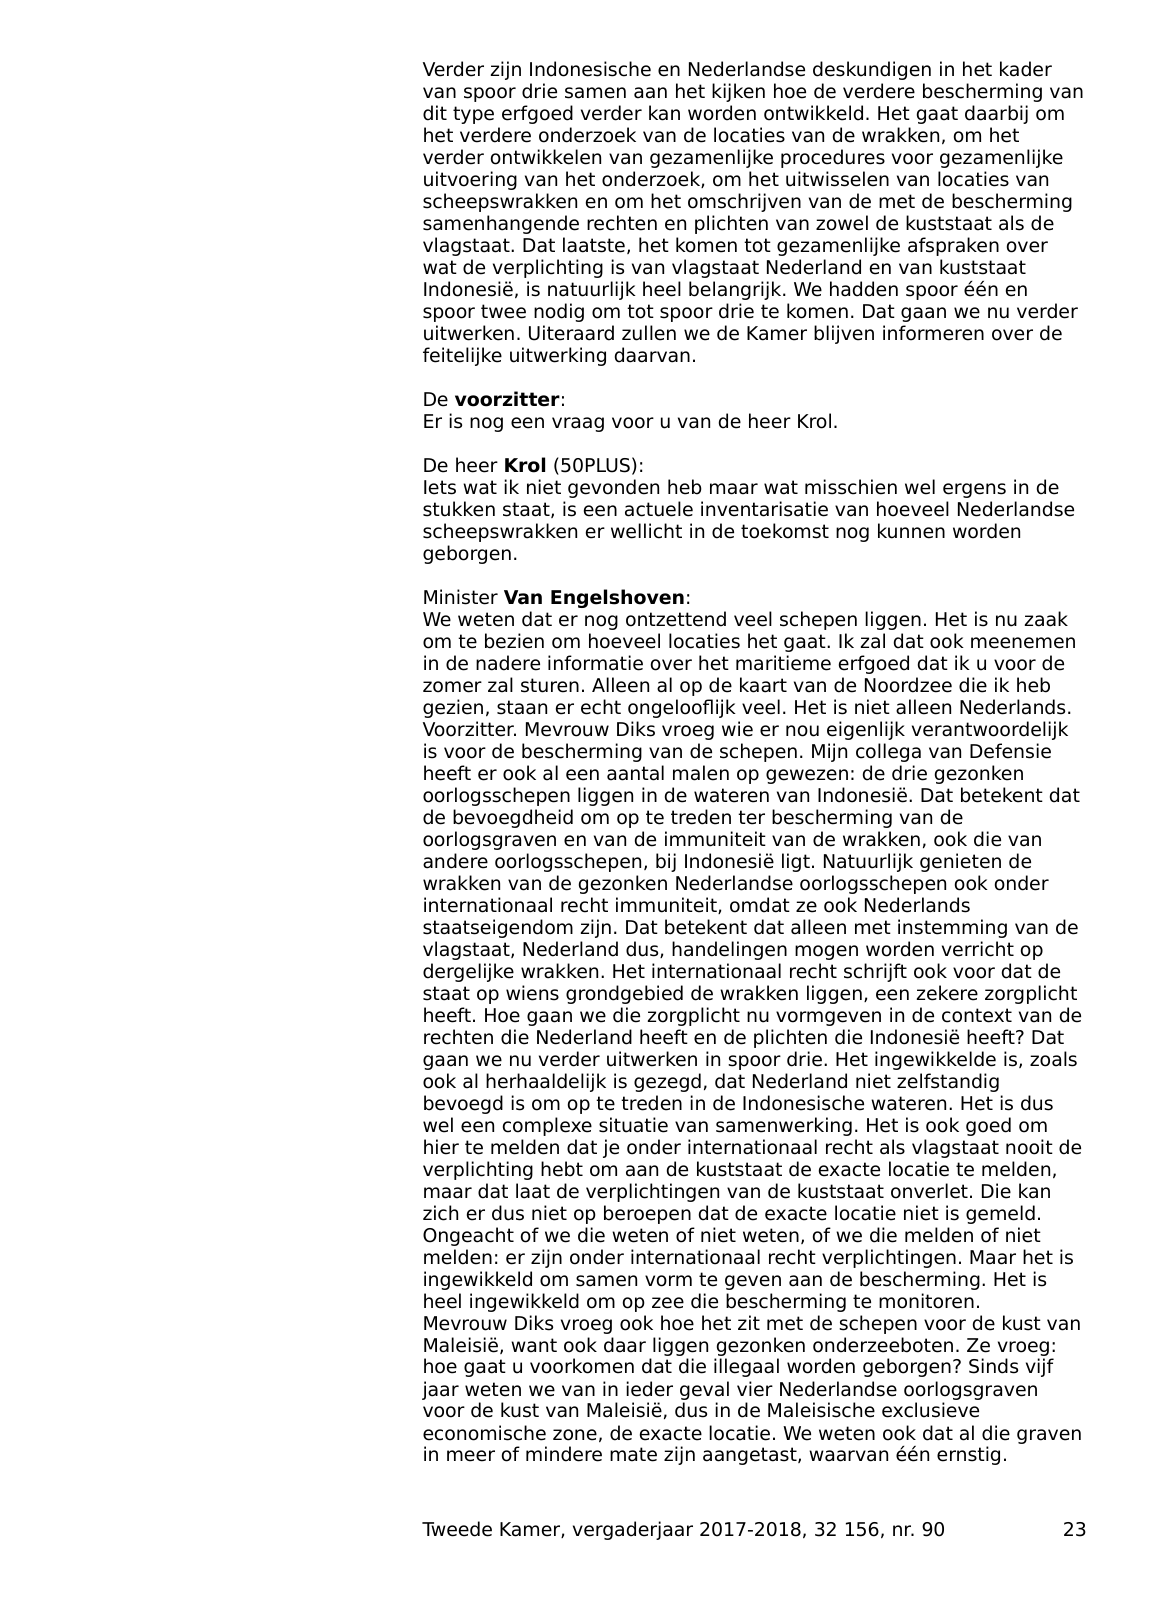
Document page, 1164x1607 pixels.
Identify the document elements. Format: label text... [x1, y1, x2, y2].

text De heer Krol (50PLUS): [422, 455, 1087, 477]
text Voorzitter. Mevrouw Diks vroeg wie er nou eigenlijk verantwoordelijk is voor de bescherming van de schepen. Mijn collega van Defensie heeft er ook al een aantal malen op gewezen: de drie gezonken oorlogsschepen liggen in de wateren van Indonesië. Dat betekent dat de bevoegdheid om op te treden ter bescherming van de oorlogsgraven en van de immuniteit van de wrakken, ook die van andere oorlogsschepen, bij Indonesië ligt. Natuurlijk genieten de wrakken van de gezonken Nederlandse oorlogsschepen ook onder internationaal recht immuniteit, omdat ze ook Nederlands staatseigendom zijn. Dat betekent dat alleen met instemming van de vlagstaat, Nederland dus, handelingen mogen worden verricht op dergelijke wrakken. Het internationaal recht schrijft ook voor dat de staat op wiens grondgebied de wrakken liggen, een zekere zorgplicht heeft. Hoe gaan we die zorgplicht nu vormgeven in de context van de rechten die Nederland heeft en de plichten die Indonesië heeft? Dat gaan we nu verder uitwerken in spoor drie. Het ingewikkelde is, zoals ook al herhaaldelijk is gezegd, dat Nederland niet zelfstandig bevoegd is om op te treden in de Indonesische wateren. Het is dus wel een complexe situatie van samenwerking. Het is ook goed om hier te melden dat je onder internationaal recht als vlagstaat nooit de verplichting hebt om aan de kuststaat de exacte locatie te melden, maar dat laat de verplichtingen van de kuststaat onverlet. Die kan zich er dus niet op beroepen dat de exacte locatie niet is gemeld. Ongeacht of we die weten of niet weten, of we die melden of niet melden: er zijn onder internationaal recht verplichtingen. Maar het is ingewikkeld om samen vorm te geven aan de bescherming. Het is heel ingewikkeld om op zee die bescherming te monitoren. [422, 719, 1087, 1312]
text Verder zijn Indonesische en Nederlandse deskundigen in het kader van spoor drie samen aan het kijken hoe de verdere bescherming van dit type erfgoed verder kan worden ontwikkeld. Het gaat daarbij om het verdere onderzoek van de locaties van de wrakken, om het verder ontwikkelen van gezamenlijke procedures voor gezamenlijke uitvoering van het onderzoek, om het uitwisselen van locaties van scheepswrakken en om het omschrijven van de met de bescherming samenhangende rechten en plichten van zowel de kuststaat als de vlagstaat. Dat laatste, het komen tot gezamenlijke afspraken over wat de verplichting is van vlagstaat Nederland en van kuststaat Indonesië, is natuurlijk heel belangrijk. We hadden spoor één en spoor twee nodig om tot spoor drie te komen. Dat gaan we nu verder uitwerken. Uiteraard zullen we de Kamer blijven informeren over de feitelijke uitwerking daarvan. [422, 59, 1087, 367]
text Mevrouw Diks vroeg ook hoe het zit met de schepen voor de kust van Maleisië, want ook daar liggen gezonken onderzeeboten. Ze vroeg: hoe gaat u voorkomen dat die illegaal worden geborgen? Sinds vijf jaar weten we van in ieder geval vier Nederlandse oorlogsgraven voor de kust van Maleisië, dus in de Maleisische exclusieve economische zone, de exacte locatie. We weten ook dat al die graven in meer of mindere mate zijn aangetast, waarvan één ernstig. [422, 1312, 1087, 1466]
text We weten dat er nog ontzettend veel schepen liggen. Het is nu zaak om te bezien om hoeveel locaties het gaat. Ik zal dat ook meenemen in de nadere informatie over het maritieme erfgoed dat ik u voor de zomer zal sturen. Alleen al op de kaart van de Noordzee die ik heb gezien, staan er echt ongelooflijk veel. Het is niet alleen Nederlands. [422, 609, 1087, 719]
text Iets wat ik niet gevonden heb maar wat misschien wel ergens in de stukken staat, is een actuele inventarisatie van hoeveel Nederlandse scheepswrakken er wellicht in de toekomst nog kunnen worden geborgen. [422, 477, 1087, 565]
text Minister Van Engelshoven: [422, 587, 1087, 609]
text De voorzitter: [422, 389, 1087, 411]
text Er is nog een vraag voor u van de heer Krol. [422, 411, 1087, 433]
